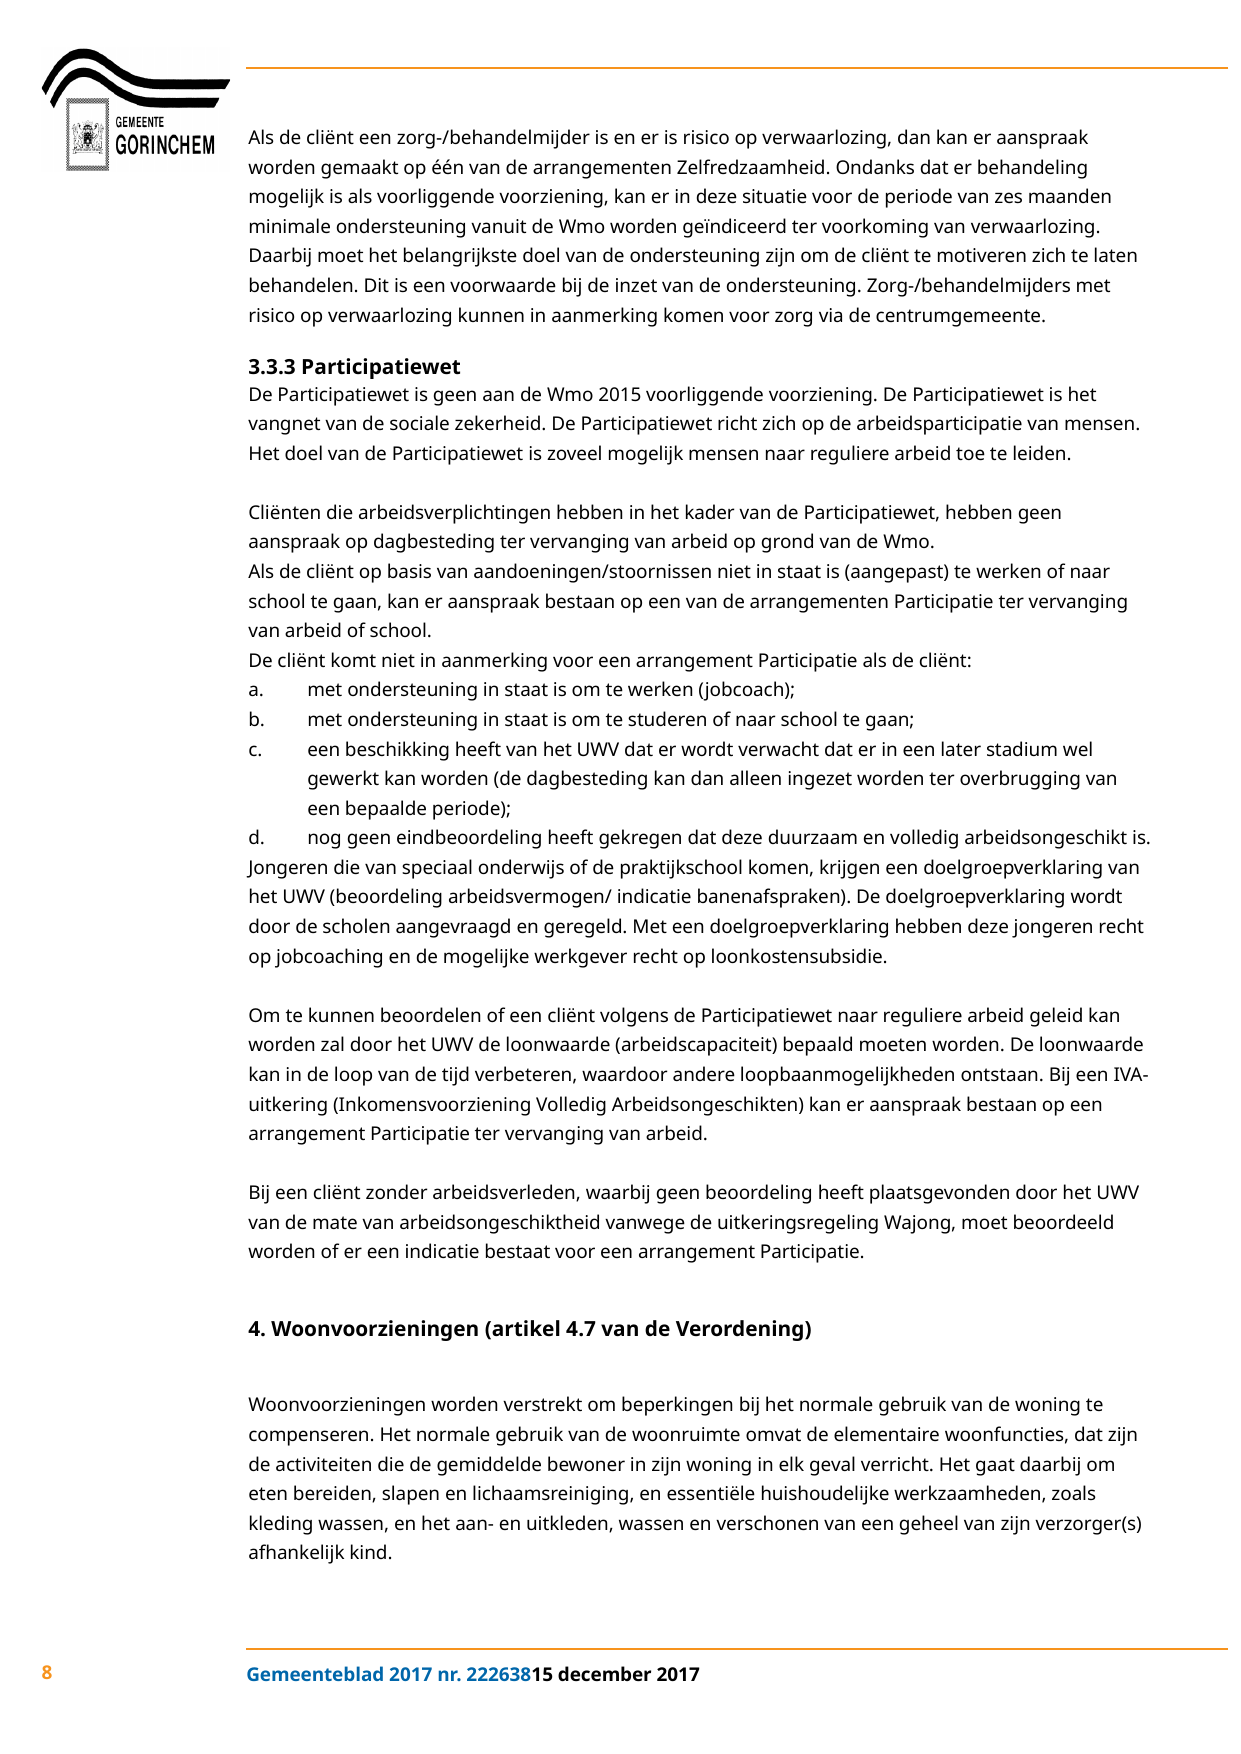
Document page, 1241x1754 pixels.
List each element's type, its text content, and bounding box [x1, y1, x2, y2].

picture [41, 47, 231, 172]
text Als de cliënt een zorg-/behandelmijder is en er is risico op verwaarlozing, dan kan er aanspraak worden gemaakt op één van de arrangementen Zelfredzaamheid. Ondanks dat er behandeling mogelijk is als voorliggende voorziening, kan er in deze situatie voor de periode van zes maanden minimale ondersteuning vanuit de Wmo worden geïndiceerd ter voorkoming van verwaarlozing. Daarbij moet het belangrijkste doel van de ondersteuning zijn om de cliënt te motiveren zich te laten behandelen. Dit is een voorwaarde bij de inzet van de ondersteuning. Zorg-/behandelmijders met risico op verwaarlozing kunnen in aanmerking komen voor zorg via de centrumgemeente. [248, 124, 1152, 328]
text Bij een cliënt zonder arbeidsverleden, waarbij geen beoordeling heeft plaatsgevonden door het UWV van de mate van arbeidsongeschiktheid vanwege de uitkeringsregeling Wajong, moet beoordeeld worden of er een indicatie bestaat voor een arrangement Participatie. [248, 1179, 1152, 1264]
list met ondersteuning in staat is om te werken (jobcoach); [248, 677, 1152, 702]
text 3.3.3 Participatiewet [248, 352, 1152, 381]
text 4. Woonvoorzieningen (artikel 4.7 van de Verordening) [248, 1314, 1152, 1342]
text Jongeren die van speciaal onderwijs of de praktijkschool komen, krijgen een doelgroepverklaring van het UWV (beoordeling arbeidsvermogen/ indicatie banenafspraken). De doelgroepverklaring wordt door de scholen aangevraagd en geregeld. Met een doelgroepverklaring hebben deze jongeren recht op jobcoaching en de mogelijke werkgever recht op loonkostensubsidie. [248, 854, 1152, 968]
list met ondersteuning in staat is om te studeren of naar school te gaan; [248, 706, 1152, 732]
text Als de cliënt op basis van aandoeningen/stoornissen niet in staat is (aangepast) te werken of naar school te gaan, kan er aanspraak bestaan op een van de arrangementen Participatie ter vervanging van arbeid of school. [248, 558, 1152, 643]
text Woonvoorzieningen worden verstrekt om beperkingen bij het normale gebruik van de woning te compenseren. Het normale gebruik van de woonruimte omvat de elementaire woonfuncties, dat zijn de activiteiten die de gemiddelde bewoner in zijn woning in elk geval verricht. Het gaat daarbij om eten bereiden, slapen en lichaamsreiniging, en essentiële huishoudelijke werkzaamheden, zoals kleding wassen, en het aan- en uitkleden, wassen en verschonen van een geheel van zijn verzorger(s) afhankelijk kind. [248, 1392, 1152, 1565]
text Om te kunnen beoordelen of een cliënt volgens de Participatiewet naar reguliere arbeid geleid kan worden zal door het UWV de loonwaarde (arbeidscapaciteit) bepaald moeten worden. De loonwaarde kan in de loop van de tijd verbeteren, waardoor andere loopbaanmogelijkheden ontstaan. Bij een IVA-uitkering (Inkomensvoorziening Volledig Arbeidsongeschikten) kan er aanspraak bestaan op een arrangement Participatie ter vervanging van arbeid. [248, 1002, 1152, 1146]
text Cliënten die arbeidsverplichtingen hebben in het kader van de Participatiewet, hebben geen aanspraak op dagbesteding ter vervanging van arbeid op grond van de Wmo. [248, 499, 1152, 554]
text De cliënt komt niet in aanmerking voor een arrangement Participatie als de cliënt: [248, 647, 1152, 673]
list een beschikking heeft van het UWV dat er wordt verwacht dat er in een later stadium wel gewerkt kan worden (de dagbesteding kan dan alleen ingezet worden ter overbrugging van een bepaalde periode); [248, 736, 1152, 821]
text De Participatiewet is geen aan de Wmo 2015 voorliggende voorziening. De Participatiewet is het vangnet van de sociale zekerheid. De Participatiewet richt zich op de arbeidsparticipatie van mensen. Het doel van de Participatiewet is zoveel mogelijk mensen naar reguliere arbeid toe te leiden. [248, 381, 1152, 466]
list nog geen eindbeoordeling heeft gekregen dat deze duurzaam en volledig arbeidsongeschikt is. [248, 824, 1152, 850]
